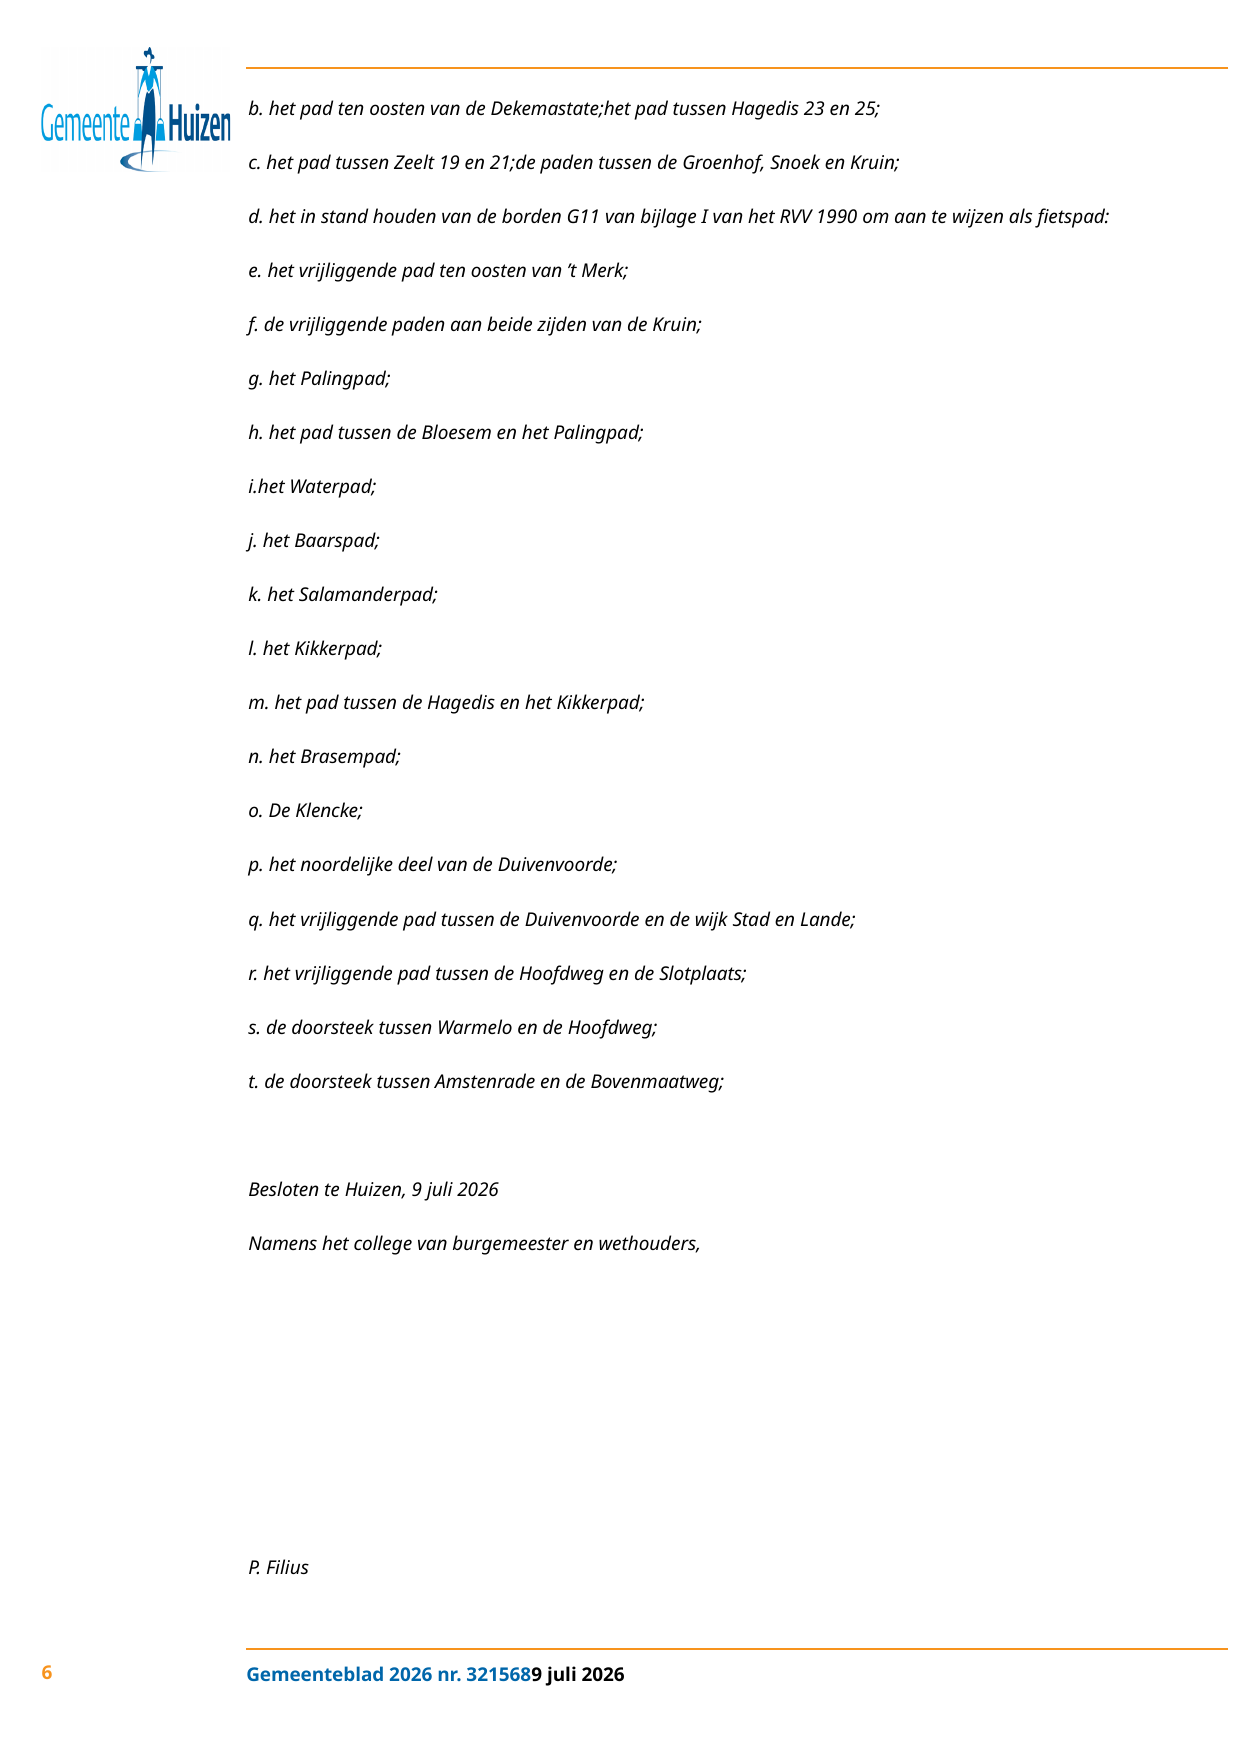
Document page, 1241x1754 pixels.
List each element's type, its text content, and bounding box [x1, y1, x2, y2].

text o. De Klencke; [248, 798, 1152, 823]
text Besloten te Huizen, 9 juli 2026 [248, 1176, 1152, 1202]
text d. het in stand houden van de borden G11 van bijlage I van het RVV 1990 om aan te wijzen als fietspad: [248, 203, 1152, 229]
text q. het vrijliggende pad tussen de Duivenvoorde en de wijk Stad en Lande; [248, 906, 1152, 931]
text i.het Waterpad; [248, 473, 1152, 499]
text Namens het college van burgemeester en wethouders, [248, 1230, 1152, 1256]
text p. het noordelijke deel van de Duivenvoorde; [248, 852, 1152, 877]
text s. de doorsteek tussen Warmelo en de Hoofdweg; [248, 1014, 1152, 1039]
picture [41, 47, 231, 172]
text j. het Baarspad; [248, 527, 1152, 553]
text h. het pad tussen de Bloesem en het Palingpad; [248, 419, 1152, 445]
text b. het pad ten oosten van de Dekemastate;het pad tussen Hagedis 23 en 25; [248, 95, 1152, 121]
text f. de vrijliggende paden aan beide zijden van de Kruin; [248, 311, 1152, 337]
text n. het Brasempad; [248, 743, 1152, 769]
text t. de doorsteek tussen Amstenrade en de Bovenmaatweg; [248, 1068, 1152, 1094]
text e. het vrijliggende pad ten oosten van ’t Merk; [248, 257, 1152, 283]
text m. het pad tussen de Hagedis en het Kikkerpad; [248, 689, 1152, 715]
text r. het vrijliggende pad tussen de Hoofdweg en de Slotplaats; [248, 960, 1152, 986]
text P. Filius [248, 1554, 1152, 1580]
text g. het Palingpad; [248, 365, 1152, 391]
text l. het Kikkerpad; [248, 635, 1152, 661]
text c. het pad tussen Zeelt 19 en 21;de paden tussen de Groenhof, Snoek en Kruin; [248, 149, 1152, 174]
text k. het Salamanderpad; [248, 581, 1152, 607]
